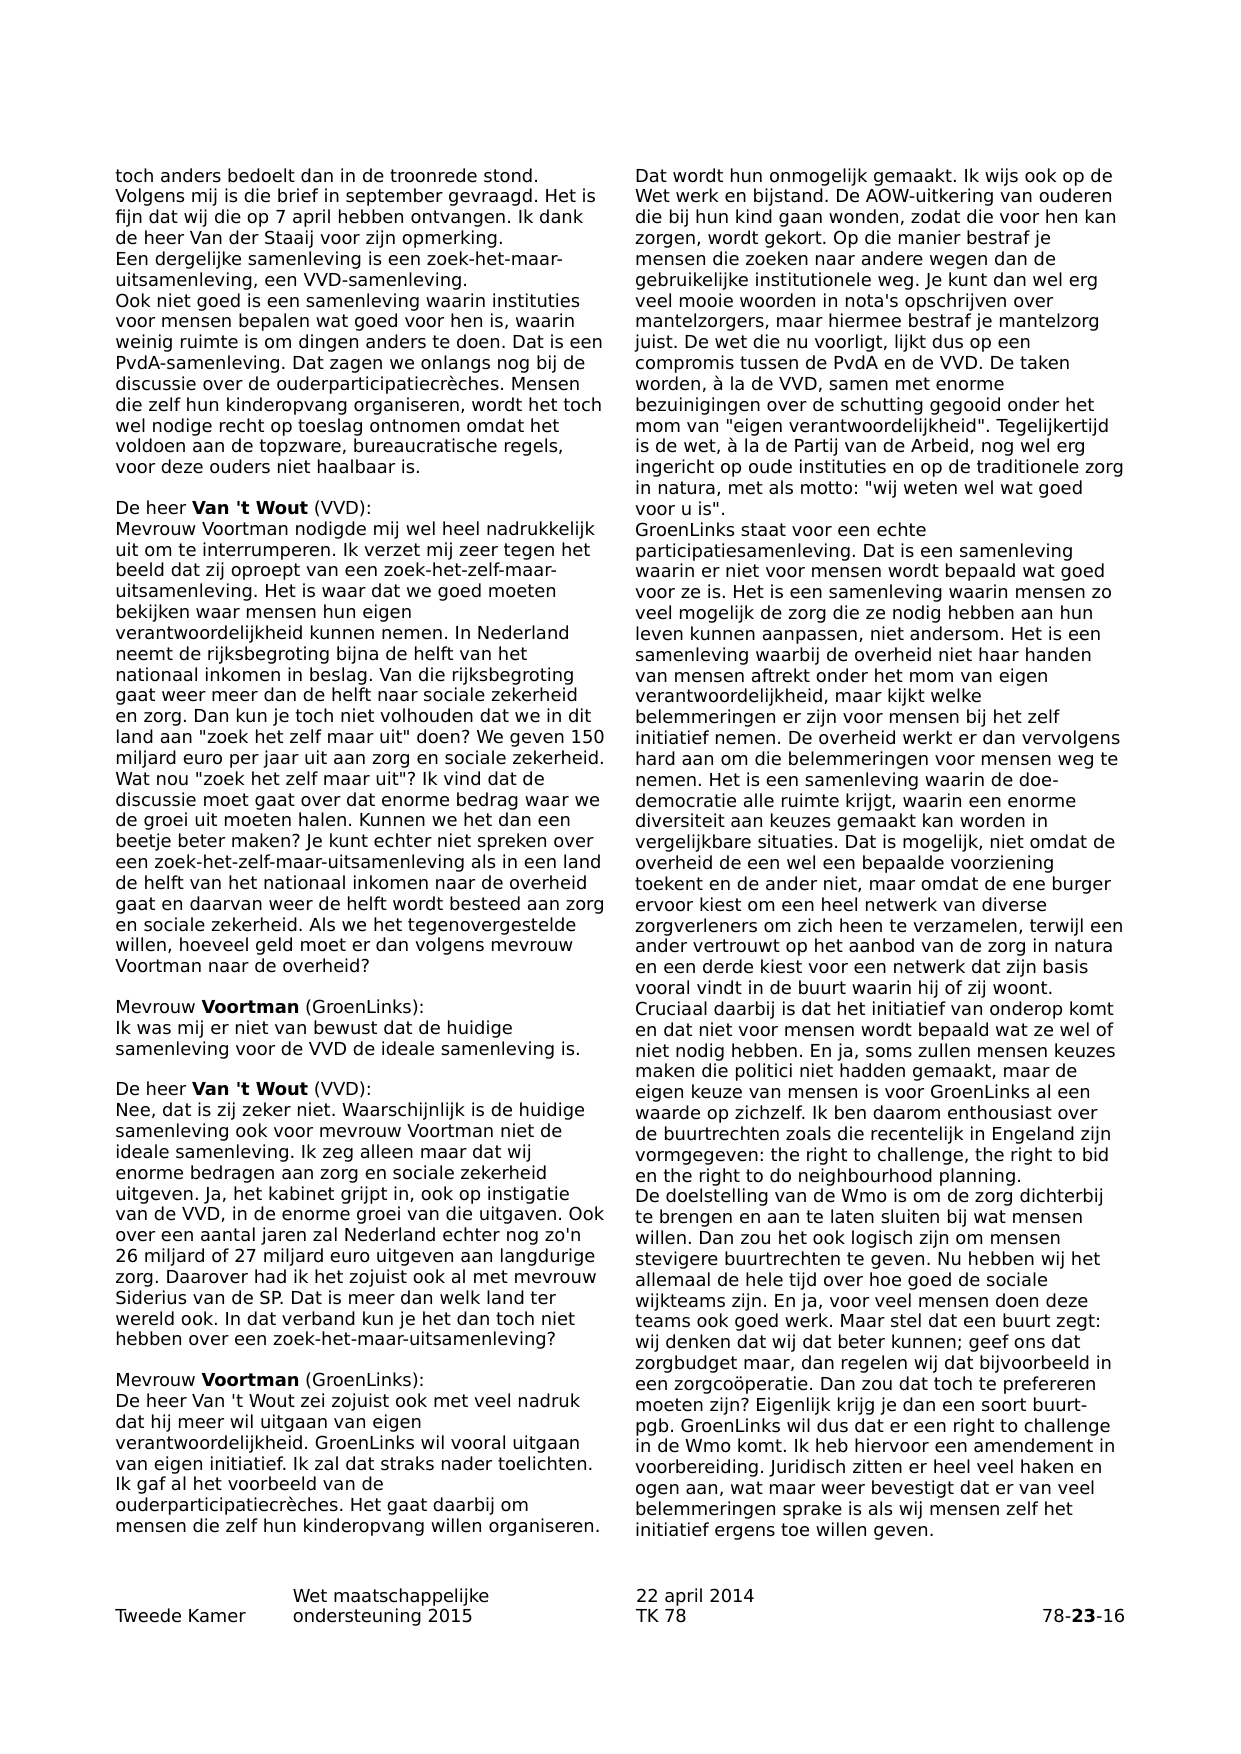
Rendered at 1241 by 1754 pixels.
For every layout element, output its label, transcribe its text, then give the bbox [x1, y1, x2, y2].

text Nee, dat is zij zeker niet. Waarschijnlijk is de huidige samenleving ook voor mevrouw Voortman niet de ideale samenleving. Ik zeg alleen maar dat wij enorme bedragen aan zorg en sociale zekerheid uitgeven. Ja, het kabinet grijpt in, ook op instigatie van de VVD, in de enorme groei van die uitgaven. Ook over een aantal jaren zal Nederland echter nog zo'n 26 miljard of 27 miljard euro uitgeven aan langdurige zorg. Daarover had ik het zojuist ook al met mevrouw Siderius van de SP. Dat is meer dan welk land ter wereld ook. In dat verband kun je het dan toch niet hebben over een zoek-het-maar-uitsamenleving? [115, 1100, 605, 1350]
text De heer Van 't Wout (VVD): [115, 498, 605, 518]
text Ik gaf al het voorbeeld van de ouderparticipatiecrèches. Het gaat daarbij om mensen die zelf hun kinderopvang willen organiseren. [115, 1474, 605, 1537]
text De heer Van 't Wout zei zojuist ook met veel nadruk dat hij meer wil uitgaan van eigen verantwoordelijkheid. GroenLinks wil vooral uitgaan van eigen initiatief. Ik zal dat straks nader toelichten. [115, 1391, 605, 1474]
text Ook niet goed is een samenleving waarin instituties voor mensen bepalen wat goed voor hen is, waarin weinig ruimte is om dingen anders te doen. Dat is een PvdA-samenleving. Dat zagen we onlangs nog bij de discussie over de ouderparticipatiecrèches. Mensen die zelf hun kinderopvang organiseren, wordt het toch wel nodige recht op toeslag ontnomen omdat het voldoen aan de topzware, bureaucratische regels, voor deze ouders niet haalbaar is. [115, 290, 605, 478]
text De doelstelling van de Wmo is om de zorg dichterbij te brengen en aan te laten sluiten bij wat mensen willen. Dan zou het ook logisch zijn om mensen stevigere buurtrechten te geven. Nu hebben wij het allemaal de hele tijd over hoe goed de sociale wijkteams zijn. En ja, voor veel mensen doen deze teams ook goed werk. Maar stel dat een buurt zegt: wij denken dat wij dat beter kunnen; geef ons dat zorgbudget maar, dan regelen wij dat bijvoorbeeld in een zorgcoöperatie. Dan zou dat toch te prefereren moeten zijn? Eigenlijk krijg je dan een soort buurt-pgb. GroenLinks wil dus dat er een right to challenge in de Wmo komt. Ik heb hiervoor een amendement in voorbereiding. Juridisch zitten er heel veel haken en ogen aan, wat maar weer bevestigt dat er van veel belemmeringen sprake is als wij mensen zelf het initiatief ergens toe willen geven. [635, 1186, 1125, 1540]
text GroenLinks staat voor een echte participatiesamenleving. Dat is een samenleving waarin er niet voor mensen wordt bepaald wat goed voor ze is. Het is een samenleving waarin mensen zo veel mogelijk de zorg die ze nodig hebben aan hun leven kunnen aanpassen, niet andersom. Het is een samenleving waarbij de overheid niet haar handen van mensen aftrekt onder het mom van eigen verantwoordelijkheid, maar kijkt welke belemmeringen er zijn voor mensen bij het zelf initiatief nemen. De overheid werkt er dan vervolgens hard aan om die belemmeringen voor mensen weg te nemen. Het is een samenleving waarin de doe-democratie alle ruimte krijgt, waarin een enorme diversiteit aan keuzes gemaakt kan worden in vergelijkbare situaties. Dat is mogelijk, niet omdat de overheid de een wel een bepaalde voorziening toekent en de ander niet, maar omdat de ene burger ervoor kiest om een heel netwerk van diverse zorgverleners om zich heen te verzamelen, terwijl een ander vertrouwt op het aanbod van de zorg in natura en een derde kiest voor een netwerk dat zijn basis vooral vindt in de buurt waarin hij of zij woont. Cruciaal daarbij is dat het initiatief van onderop komt en dat niet voor mensen wordt bepaald wat ze wel of niet nodig hebben. En ja, soms zullen mensen keuzes maken die politici niet hadden gemaakt, maar de eigen keuze van mensen is voor GroenLinks al een waarde op zichzelf. Ik ben daarom enthousiast over de buurtrechten zoals die recentelijk in Engeland zijn vormgegeven: the right to challenge, the right to bid en the right to do neighbourhood planning. [635, 519, 1125, 1186]
text Dat wordt hun onmogelijk gemaakt. Ik wijs ook op de Wet werk en bijstand. De AOW-uitkering van ouderen die bij hun kind gaan wonden, zodat die voor hen kan zorgen, wordt gekort. Op die manier bestraf je mensen die zoeken naar andere wegen dan de gebruikelijke institutionele weg. Je kunt dan wel erg veel mooie woorden in nota's opschrijven over mantelzorgers, maar hiermee bestraf je mantelzorg juist. De wet die nu voorligt, lijkt dus op een compromis tussen de PvdA en de VVD. De taken worden, à la de VVD, samen met enorme bezuinigingen over de schutting gegooid onder het mom van "eigen verantwoordelijkheid". Tegelijkertijd is de wet, à la de Partij van de Arbeid, nog wel erg ingericht op oude instituties en op de traditionele zorg in natura, met als motto: "wij weten wel wat goed voor u is". [635, 165, 1125, 519]
text Mevrouw Voortman (GroenLinks): [115, 997, 605, 1018]
text Mevrouw Voortman nodigde mij wel heel nadrukkelijk uit om te interrumperen. Ik verzet mij zeer tegen het beeld dat zij oproept van een zoek-het-zelf-maar-uitsamenleving. Het is waar dat we goed moeten bekijken waar mensen hun eigen verantwoordelijkheid kunnen nemen. In Nederland neemt de rijksbegroting bijna de helft van het nationaal inkomen in beslag. Van die rijksbegroting gaat weer meer dan de helft naar sociale zekerheid en zorg. Dan kun je toch niet volhouden dat we in dit land aan "zoek het zelf maar uit" doen? We geven 150 miljard euro per jaar uit aan zorg en sociale zekerheid. Wat nou "zoek het zelf maar uit"? Ik vind dat de discussie moet gaat over dat enorme bedrag waar we de groei uit moeten halen. Kunnen we het dan een beetje beter maken? Je kunt echter niet spreken over een zoek-het-zelf-maar-uitsamenleving als in een land de helft van het nationaal inkomen naar de overheid gaat en daarvan weer de helft wordt besteed aan zorg en sociale zekerheid. Als we het tegenovergestelde willen, hoeveel geld moet er dan volgens mevrouw Voortman naar de overheid? [115, 518, 605, 977]
text toch anders bedoelt dan in de troonrede stond. Volgens mij is die brief in september gevraagd. Het is fijn dat wij die op 7 april hebben ontvangen. Ik dank de heer Van der Staaij voor zijn opmerking. [115, 165, 605, 249]
text Ik was mij er niet van bewust dat de huidige samenleving voor de VVD de ideale samenleving is. [115, 1018, 605, 1059]
text De heer Van 't Wout (VVD): [115, 1079, 605, 1100]
text Een dergelijke samenleving is een zoek-het-maar-uitsamenleving, een VVD-samenleving. [115, 249, 605, 290]
text Mevrouw Voortman (GroenLinks): [115, 1370, 605, 1391]
